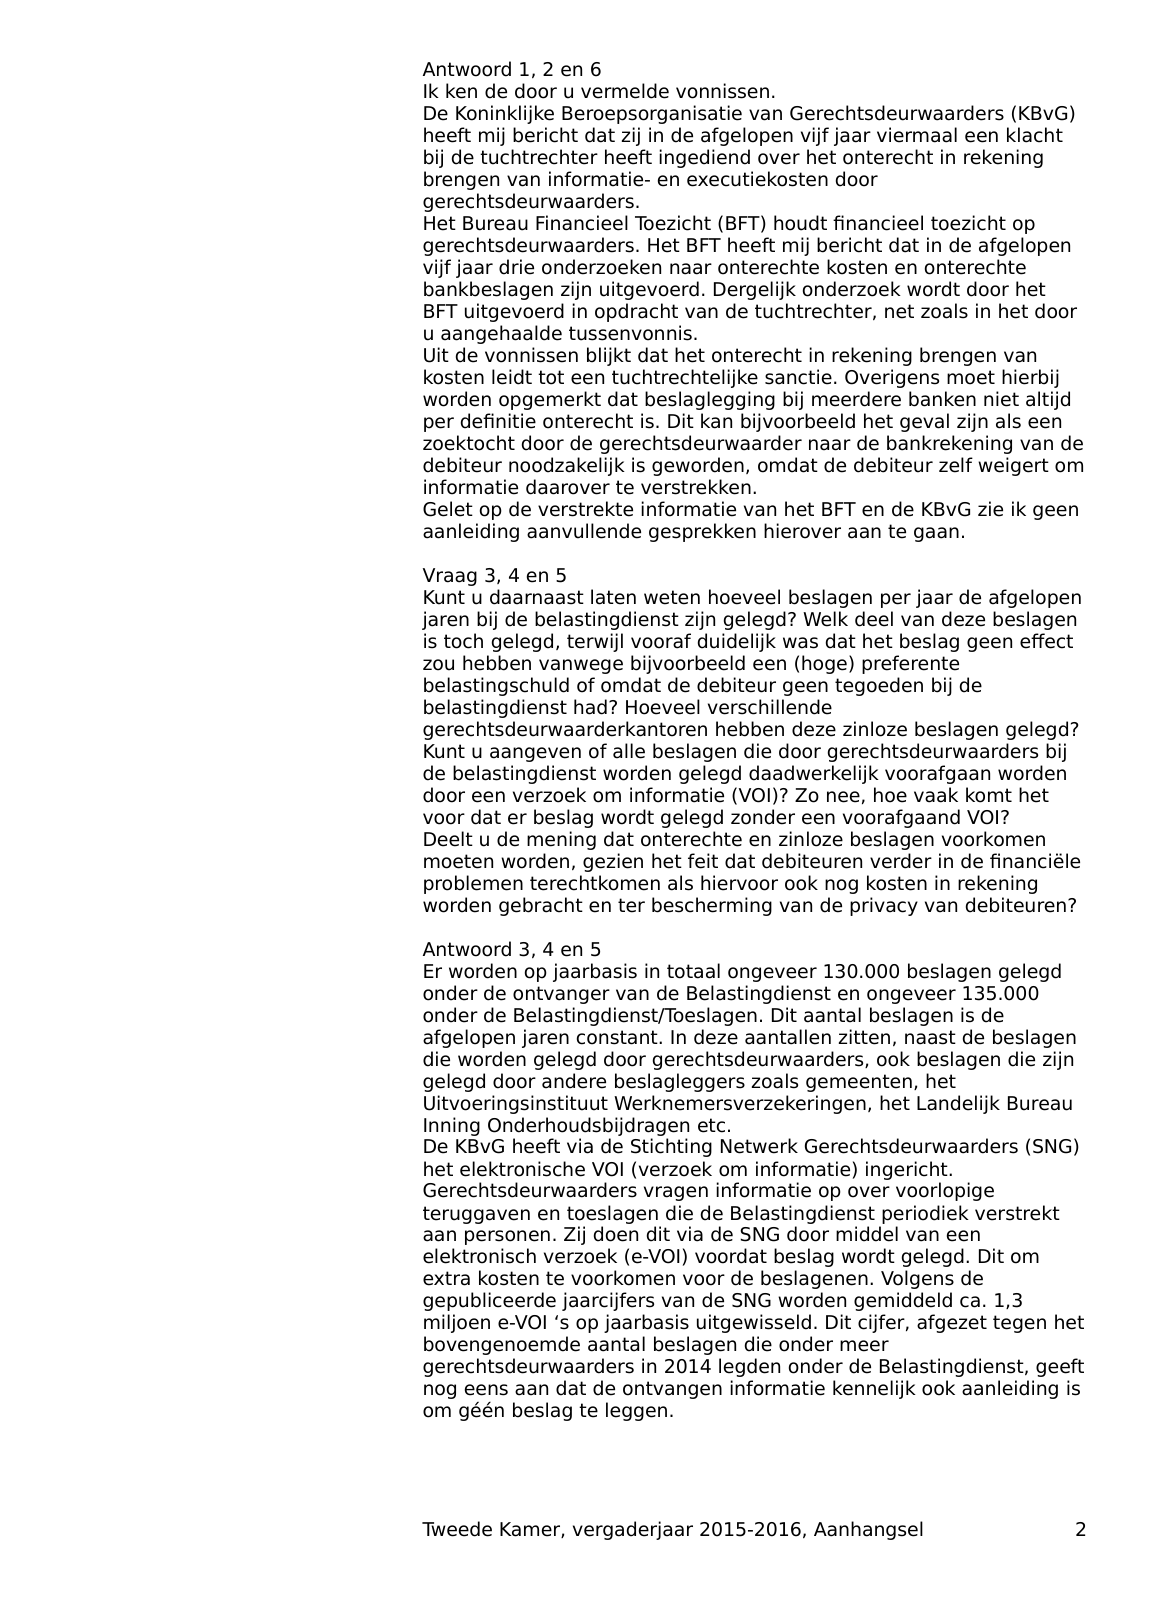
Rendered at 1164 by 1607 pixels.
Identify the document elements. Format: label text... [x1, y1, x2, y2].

text Uit de vonnissen blijkt dat het onterecht in rekening brengen van kosten leidt tot een tuchtrechtelijke sanctie. Overigens moet hierbij worden opgemerkt dat beslaglegging bij meerdere banken niet altijd per definitie onterecht is. Dit kan bijvoorbeeld het geval zijn als een zoektocht door de gerechtsdeurwaarder naar de bankrekening van de debiteur noodzakelijk is geworden, omdat de debiteur zelf weigert om informatie daarover te verstrekken. [422, 345, 1087, 499]
text Vraag 3, 4 en 5 [422, 565, 1087, 587]
text De Koninklijke Beroepsorganisatie van Gerechtsdeurwaarders (KBvG) heeft mij bericht dat zij in de afgelopen vijf jaar viermaal een klacht bij de tuchtrechter heeft ingediend over het onterecht in rekening brengen van informatie- en executiekosten door gerechtsdeurwaarders. [422, 103, 1087, 213]
text Deelt u de mening dat onterechte en zinloze beslagen voorkomen moeten worden, gezien het feit dat debiteuren verder in de financiële problemen terechtkomen als hiervoor ook nog kosten in rekening worden gebracht en ter bescherming van de privacy van debiteuren? [422, 828, 1087, 916]
text De KBvG heeft via de Stichting Netwerk Gerechtsdeurwaarders (SNG) het elektronische VOI (verzoek om informatie) ingericht. Gerechtsdeurwaarders vragen informatie op over voorlopige teruggaven en toeslagen die de Belastingdienst periodiek verstrekt aan personen. Zij doen dit via de SNG door middel van een elektronisch verzoek (e-VOI) voordat beslag wordt gelegd. Dit om extra kosten te voorkomen voor de beslagenen. Volgens de gepubliceerde jaarcijfers van de SNG worden gemiddeld ca. 1,3 miljoen e-VOI ‘s op jaarbasis uitgewisseld. Dit cijfer, afgezet tegen het bovengenoemde aantal beslagen die onder meer gerechtsdeurwaarders in 2014 legden onder de Belastingdienst, geeft nog eens aan dat de ontvangen informatie kennelijk ook aanleiding is om géén beslag te leggen. [422, 1136, 1087, 1422]
text Er worden op jaarbasis in totaal ongeveer 130.000 beslagen gelegd onder de ontvanger van de Belastingdienst en ongeveer 135.000 onder de Belastingdienst/Toeslagen. Dit aantal beslagen is de afgelopen jaren constant. In deze aantallen zitten, naast de beslagen die worden gelegd door gerechtsdeurwaarders, ook beslagen die zijn gelegd door andere beslagleggers zoals gemeenten, het Uitvoeringsinstituut Werknemersverzekeringen, het Landelijk Bureau Inning Onderhoudsbijdragen etc. [422, 961, 1087, 1136]
text Het Bureau Financieel Toezicht (BFT) houdt financieel toezicht op gerechtsdeurwaarders. Het BFT heeft mij bericht dat in de afgelopen vijf jaar drie onderzoeken naar onterechte kosten en onterechte bankbeslagen zijn uitgevoerd. Dergelijk onderzoek wordt door het BFT uitgevoerd in opdracht van de tuchtrechter, net zoals in het door u aangehaalde tussenvonnis. [422, 213, 1087, 345]
text Ik ken de door u vermelde vonnissen. [422, 81, 1087, 103]
text Antwoord 1, 2 en 6 [422, 59, 1087, 81]
text Antwoord 3, 4 en 5 [422, 939, 1087, 961]
text Gelet op de verstrekte informatie van het BFT en de KBvG zie ik geen aanleiding aanvullende gesprekken hierover aan te gaan. [422, 499, 1087, 543]
text Kunt u daarnaast laten weten hoeveel beslagen per jaar de afgelopen jaren bij de belastingdienst zijn gelegd? Welk deel van deze beslagen is toch gelegd, terwijl vooraf duidelijk was dat het beslag geen effect zou hebben vanwege bijvoorbeeld een (hoge) preferente belastingschuld of omdat de debiteur geen tegoeden bij de belastingdienst had? Hoeveel verschillende gerechtsdeurwaarderkantoren hebben deze zinloze beslagen gelegd? [422, 587, 1087, 741]
text Kunt u aangeven of alle beslagen die door gerechtsdeurwaarders bij de belastingdienst worden gelegd daadwerkelijk voorafgaan worden door een verzoek om informatie (VOI)? Zo nee, hoe vaak komt het voor dat er beslag wordt gelegd zonder een voorafgaand VOI? [422, 741, 1087, 828]
